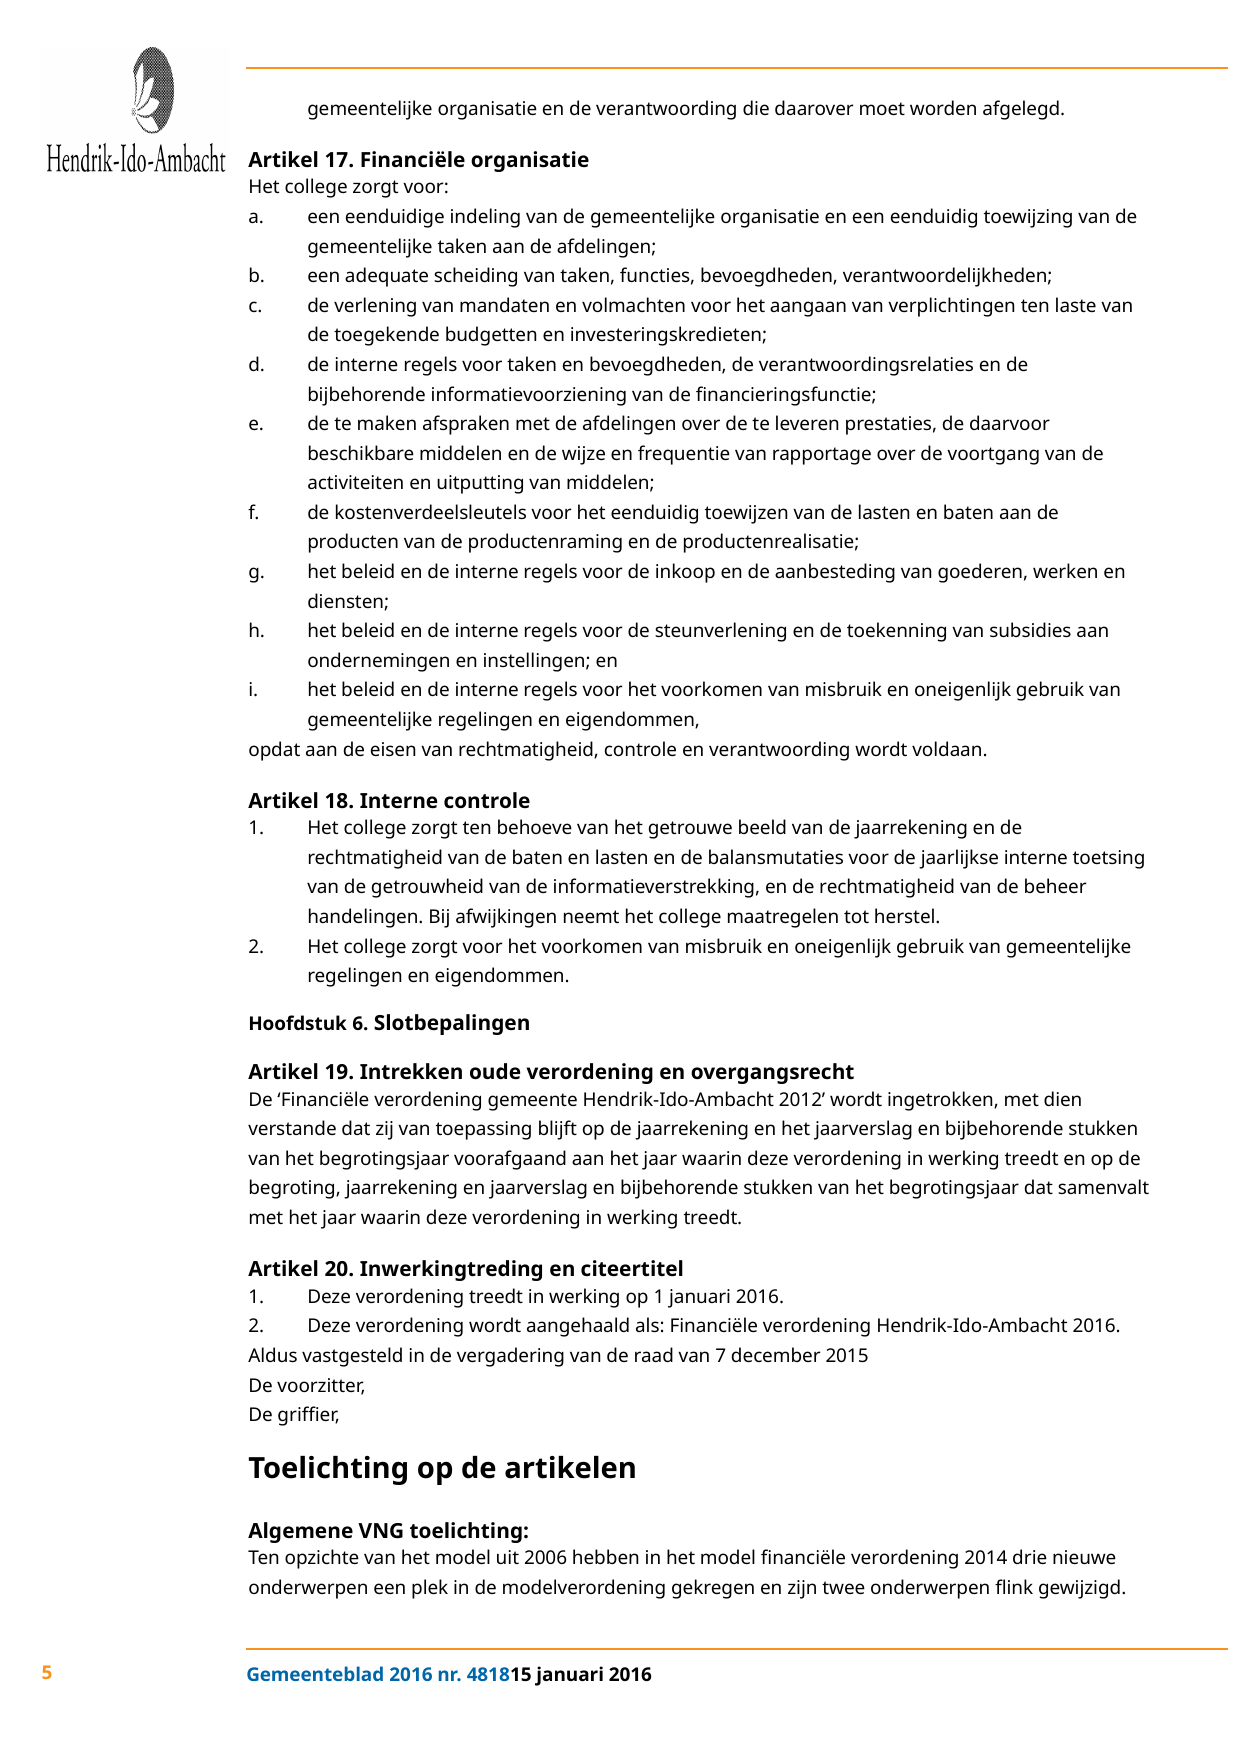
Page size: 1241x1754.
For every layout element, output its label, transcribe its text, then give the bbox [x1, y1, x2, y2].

list Deze verordening treedt in werking op 1 januari 2016. [248, 1283, 1152, 1309]
text Artikel 18. Interne controle [248, 786, 1152, 814]
text Het college zorgt voor: [248, 174, 1152, 199]
list de verlening van mandaten en volmachten voor het aangaan van verplichtingen ten laste van de toegekende budgetten en investeringskredieten; [248, 292, 1152, 347]
list gemeentelijke organisatie en de verantwoording die daarover moet worden afgelegd. [248, 95, 1152, 121]
text Aldus vastgesteld in de vergadering van de raad van 7 december 2015 [248, 1342, 1152, 1368]
text Artikel 17. Financiële organisatie [248, 145, 1152, 174]
list het beleid en de interne regels voor de steunverlening en de toekenning van subsidies aan ondernemingen en instellingen; en [248, 617, 1152, 673]
text Ten opzichte van het model uit 2006 hebben in het model financiële verordening 2014 drie nieuwe onderwerpen een plek in de modelverordening gekregen en zijn twee onderwerpen flink gewijzigd. [248, 1544, 1152, 1599]
list Het college zorgt voor het voorkomen van misbruik en oneigenlijk gebruik van gemeentelijke regelingen en eigendommen. [248, 933, 1152, 988]
list het beleid en de interne regels voor de inkoop en de aanbesteding van goederen, werken en diensten; [248, 558, 1152, 613]
text opdat aan de eisen van rechtmatigheid, controle en verantwoording wordt voldaan. [248, 736, 1152, 761]
text De griffier, [248, 1401, 1152, 1427]
text Algemene VNG toelichting: [248, 1516, 1152, 1544]
list de kostenverdeelsleutels voor het eenduidig toewijzen van de lasten en baten aan de producten van de productenraming en de productenrealisatie; [248, 499, 1152, 554]
list een eenduidige indeling van de gemeentelijke organisatie en een eenduidig toewijzing van de gemeentelijke taken aan de afdelingen; [248, 203, 1152, 258]
text De voorzitter, [248, 1372, 1152, 1397]
list de interne regels voor taken en bevoegdheden, de verantwoordingsrelaties en de bijbehorende informatievoorziening van de financieringsfunctie; [248, 351, 1152, 406]
text De ‘Financiële verordening gemeente Hendrik-Ido-Ambacht 2012’ wordt ingetrokken, met dien verstande dat zij van toepassing blijft op de jaarrekening en het jaarverslag en bijbehorende stukken van het begrotingsjaar voorafgaand aan het jaar waarin deze verordening in werking treedt en op de begroting, jaarrekening en jaarverslag en bijbehorende stukken van het begrotingsjaar dat samenvalt met het jaar waarin deze verordening in werking treedt. [248, 1086, 1152, 1230]
list Het college zorgt ten behoeve van het getrouwe beeld van de jaarrekening en de rechtmatigheid van de baten en lasten en de balansmutaties voor de jaarlijkse interne toetsing van de getrouwheid van de informatieverstrekking, en de rechtmatigheid van de beheer handelingen. Bij afwijkingen neemt het college maatregelen tot herstel. [248, 814, 1152, 929]
list Deze verordening wordt aangehaald als: Financiële verordening Hendrik-Ido-Ambacht 2016. [248, 1313, 1152, 1338]
list de te maken afspraken met de afdelingen over de te leveren prestaties, de daarvoor beschikbare middelen en de wijze en frequentie van rapportage over de voortgang van de activiteiten en uitputting van middelen; [248, 410, 1152, 495]
text Hoofdstuk 6. Slotbepalingen [248, 1008, 1152, 1037]
list het beleid en de interne regels voor het voorkomen van misbruik en oneigenlijk gebruik van gemeentelijke regelingen en eigendommen, [248, 677, 1152, 732]
list een adequate scheiding van taken, functies, bevoegdheden, verantwoordelijkheden; [248, 262, 1152, 288]
text Toelichting op de artikelen [248, 1447, 1152, 1487]
text Artikel 20. Inwerkingtreding en citeertitel [248, 1254, 1152, 1283]
text Artikel 19. Intrekken oude verordening en overgangsrecht [248, 1057, 1152, 1086]
picture [41, 47, 231, 172]
